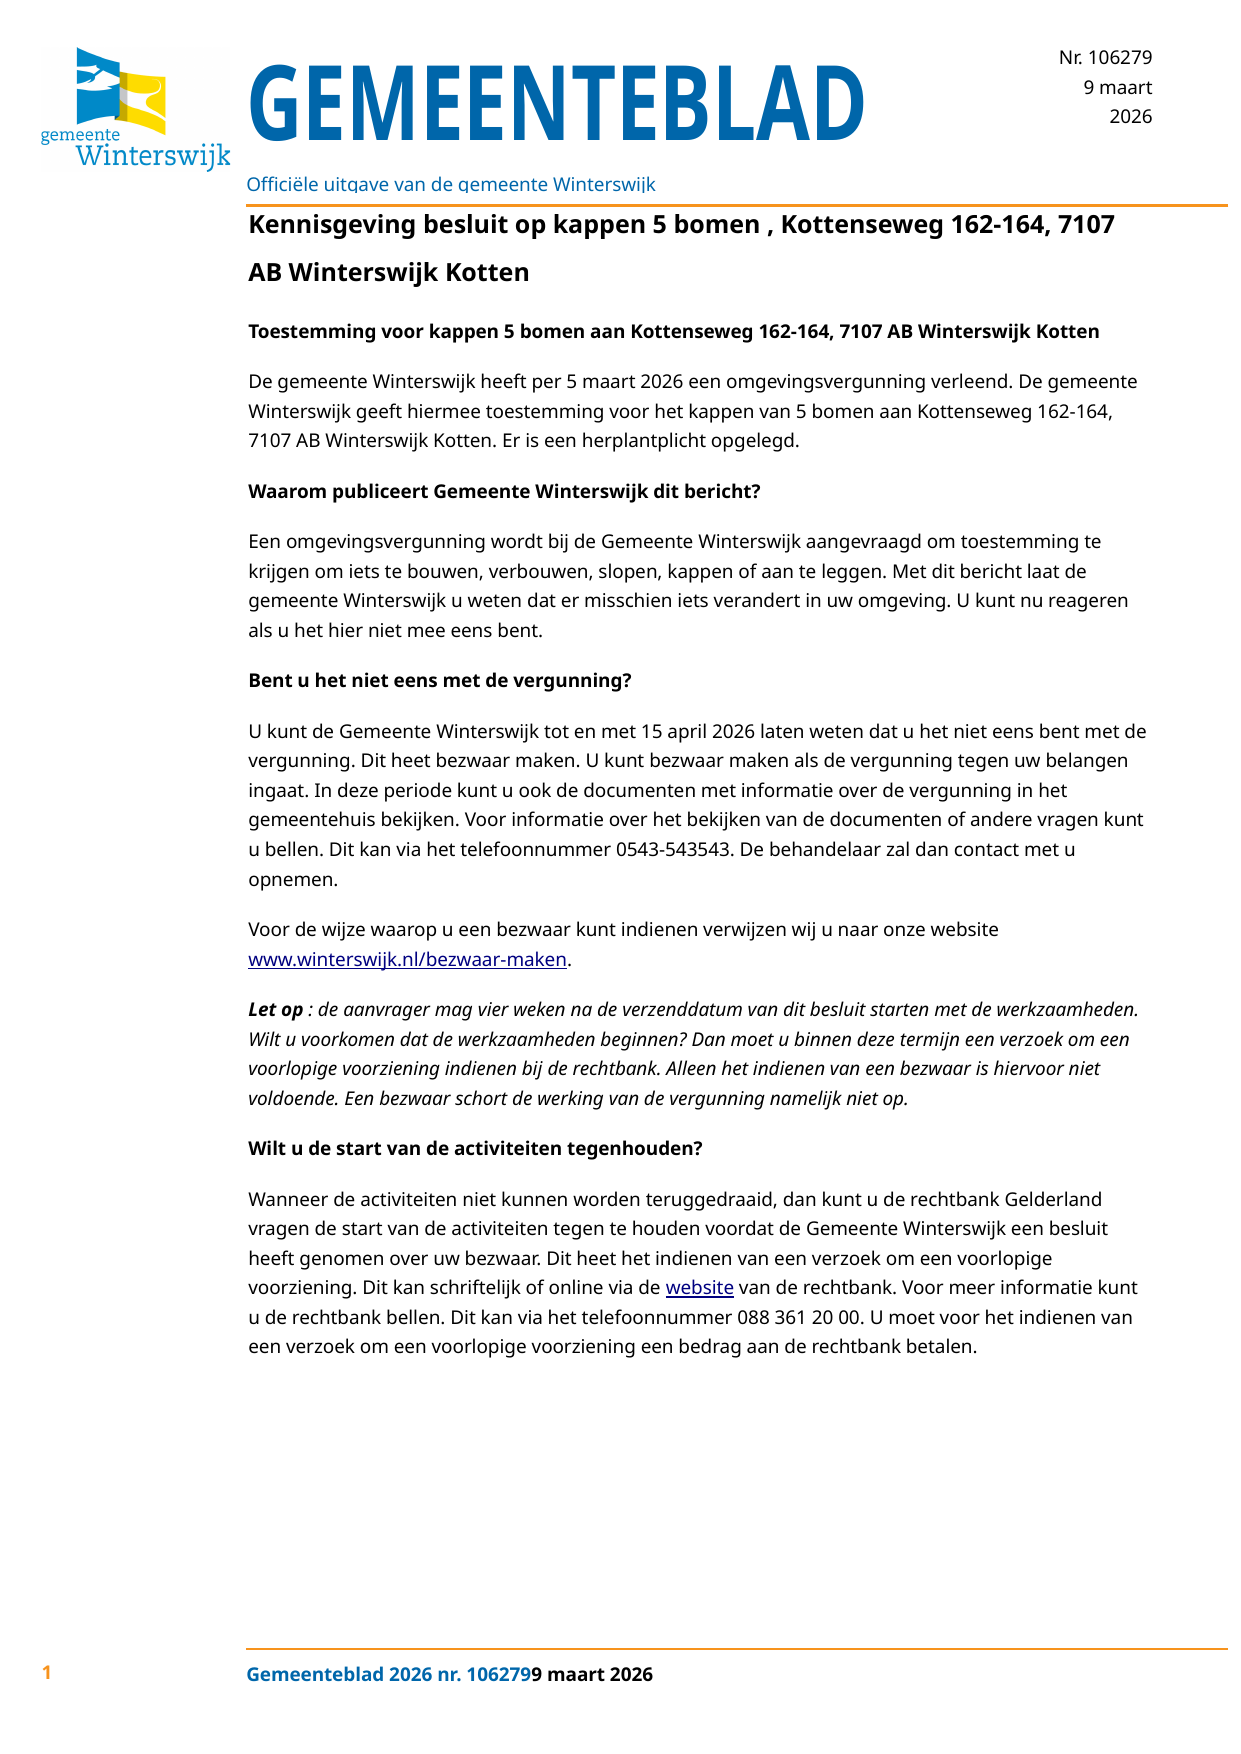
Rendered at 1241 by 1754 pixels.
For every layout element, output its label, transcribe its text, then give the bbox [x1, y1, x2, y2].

text Let op : de aanvrager mag vier weken na de verzenddatum van dit besluit starten met de werkzaamheden. Wilt u voorkomen dat de werkzaamheden beginnen? Dan moet u binnen deze termijn een verzoek om een voorlopige voorziening indienen bij de rechtbank. Alleen het indienen van een bezwaar is hiervoor niet voldoende. Een bezwaar schort de werking van de vergunning namelijk niet op. [248, 996, 1152, 1111]
text U kunt de Gemeente Winterswijk tot en met 15 april 2026 laten weten dat u het niet eens bent met de vergunning. Dit heet bezwaar maken. U kunt bezwaar maken als de vergunning tegen uw belangen ingaat. In deze periode kunt u ook de documenten met informatie over de vergunning in het gemeentehuis bekijken. Voor informatie over het bekijken van de documenten of andere vragen kunt u bellen. Dit kan via het telefoonnummer 0543-543543. De behandelaar zal dan contact met u opnemen. [248, 718, 1152, 892]
picture [225, 153, 231, 162]
text Kennisgeving besluit op kappen 5 bomen , Kottenseweg 162-164, 7107 AB Winterswijk Kotten [248, 207, 1152, 288]
text Toestemming voor kappen 5 bomen aan Kottenseweg 162-164, 7107 AB Winterswijk Kotten [248, 318, 1152, 344]
picture [41, 47, 231, 172]
text Wilt u de start van de activiteiten tegenhouden? [248, 1135, 1152, 1161]
text Wanneer de activiteiten niet kunnen worden teruggedraaid, dan kunt u de rechtbank Gelderland vragen de start van de activiteiten tegen te houden voordat de Gemeente Winterswijk een besluit heeft genomen over uw bezwaar. Dit heet het indienen van een verzoek om een voorlopige voorziening. Dit kan schriftelijk of online via de website van de rechtbank. Voor meer informatie kunt u de rechtbank bellen. Dit kan via het telefoonnummer 088 361 20 00. U moet voor het indienen van een verzoek om een voorlopige voorziening een bedrag aan de rechtbank betalen. [248, 1186, 1152, 1359]
text Voor de wijze waarop u een bezwaar kunt indienen verwijzen wij u naar onze website www.winterswijk.nl/bezwaar-maken. [248, 916, 1152, 972]
text Waarom publiceert Gemeente Winterswijk dit bericht? [248, 478, 1152, 504]
text Een omgevingsvergunning wordt bij de Gemeente Winterswijk aangevraagd om toestemming te krijgen om iets te bouwen, verbouwen, slopen, kappen of aan te leggen. Met dit bericht laat de gemeente Winterswijk u weten dat er misschien iets verandert in uw omgeving. U kunt nu reageren als u het hier niet mee eens bent. [248, 528, 1152, 643]
text De gemeente Winterswijk heeft per 5 maart 2026 een omgevingsvergunning verleend. De gemeente Winterswijk geeft hiermee toestemming voor het kappen van 5 bomen aan Kottenseweg 162-164, 7107 AB Winterswijk Kotten. Er is een herplantplicht opgelegd. [248, 368, 1152, 453]
text Bent u het niet eens met de vergunning? [248, 667, 1152, 693]
